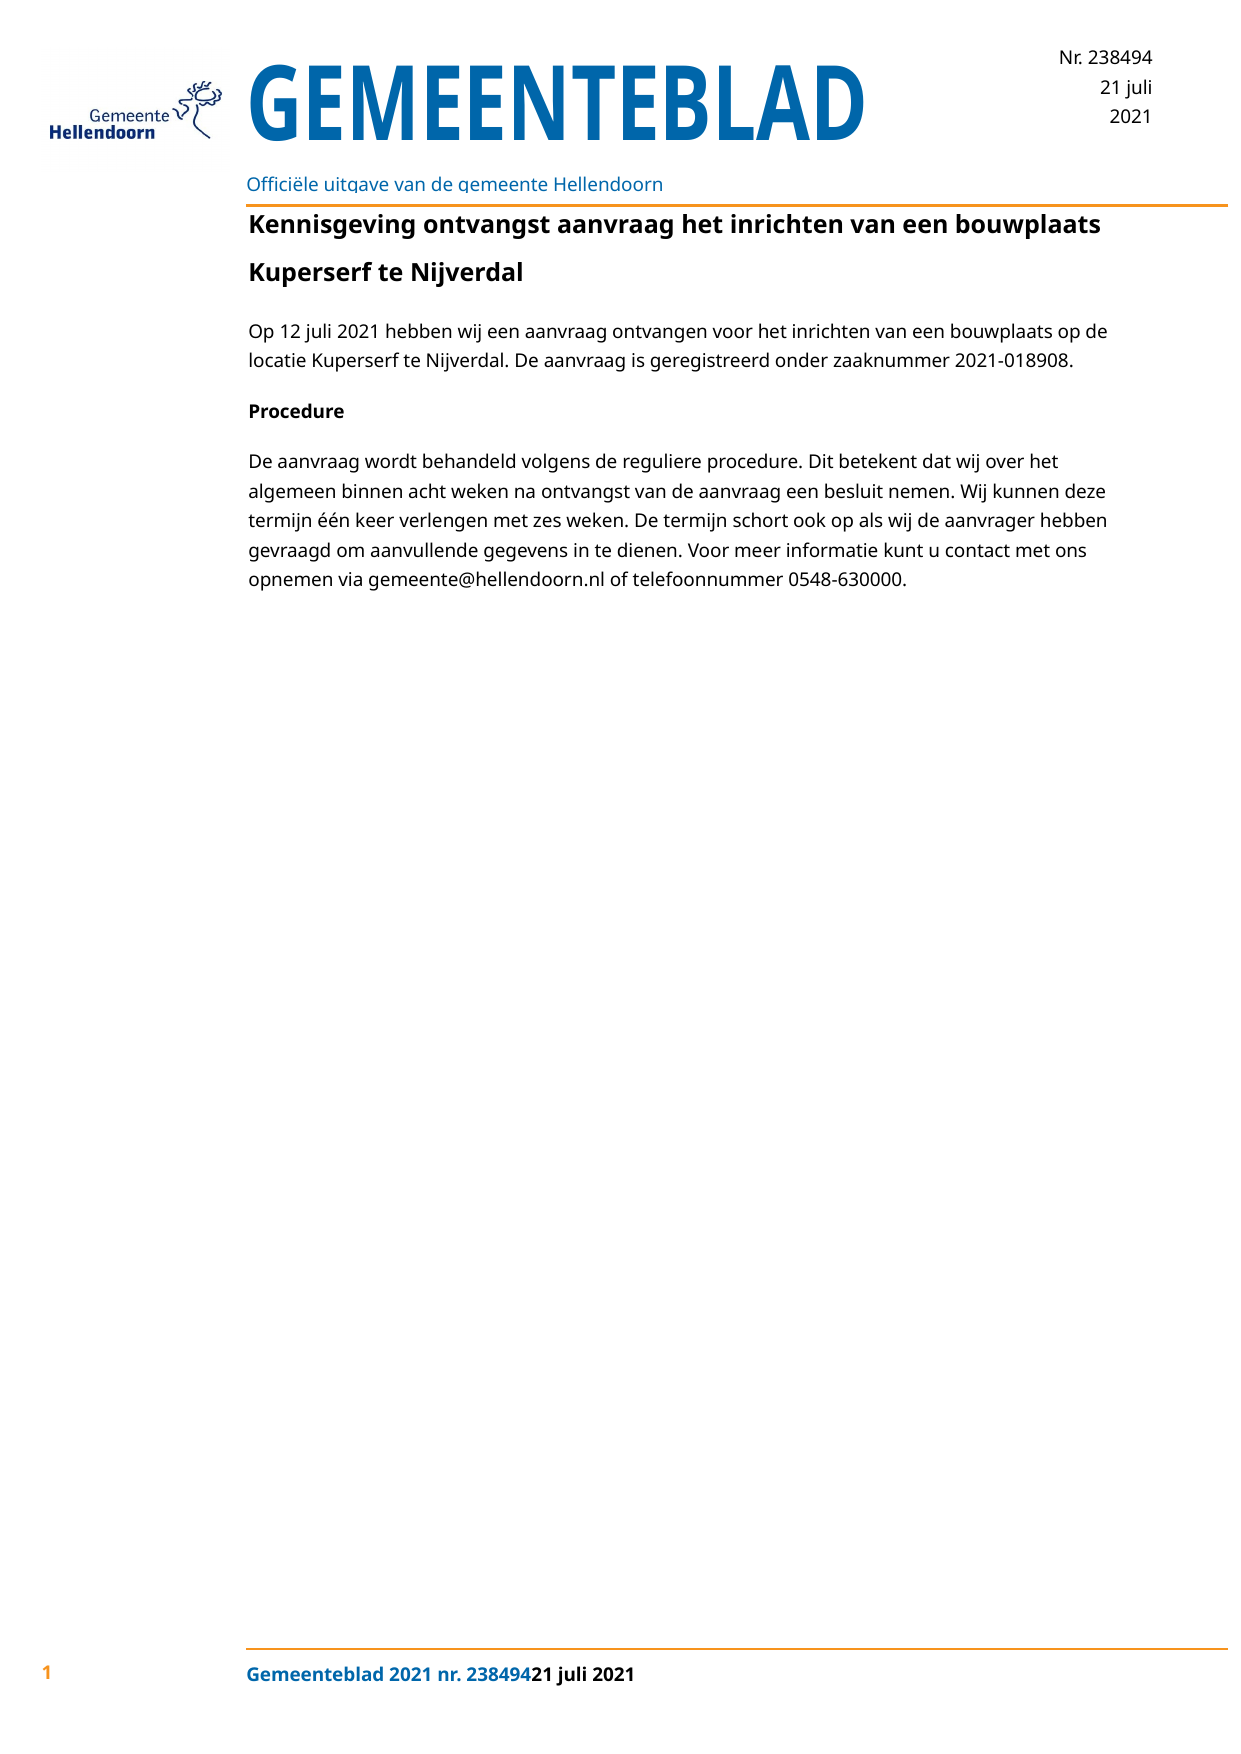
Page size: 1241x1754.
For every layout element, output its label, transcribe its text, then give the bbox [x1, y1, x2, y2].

picture [41, 47, 231, 172]
text Procedure [248, 398, 1152, 424]
text Kennisgeving ontvangst aanvraag het inrichten van een bouwplaats Kuperserf te Nijverdal [248, 207, 1152, 288]
text Op 12 juli 2021 hebben wij een aanvraag ontvangen voor het inrichten van een bouwplaats op de locatie Kuperserf te Nijverdal. De aanvraag is geregistreerd onder zaaknummer 2021-018908. [248, 318, 1152, 373]
text De aanvraag wordt behandeld volgens de reguliere procedure. Dit betekent dat wij over het algemeen binnen acht weken na ontvangst van de aanvraag een besluit nemen. Wij kunnen deze termijn één keer verlengen met zes weken. De termijn schort ook op als wij de aanvrager hebben gevraagd om aanvullende gegevens in te dienen. Voor meer informatie kunt u contact met ons opnemen via gemeente@hellendoorn.nl of telefoonnummer 0548-630000. [248, 448, 1152, 592]
